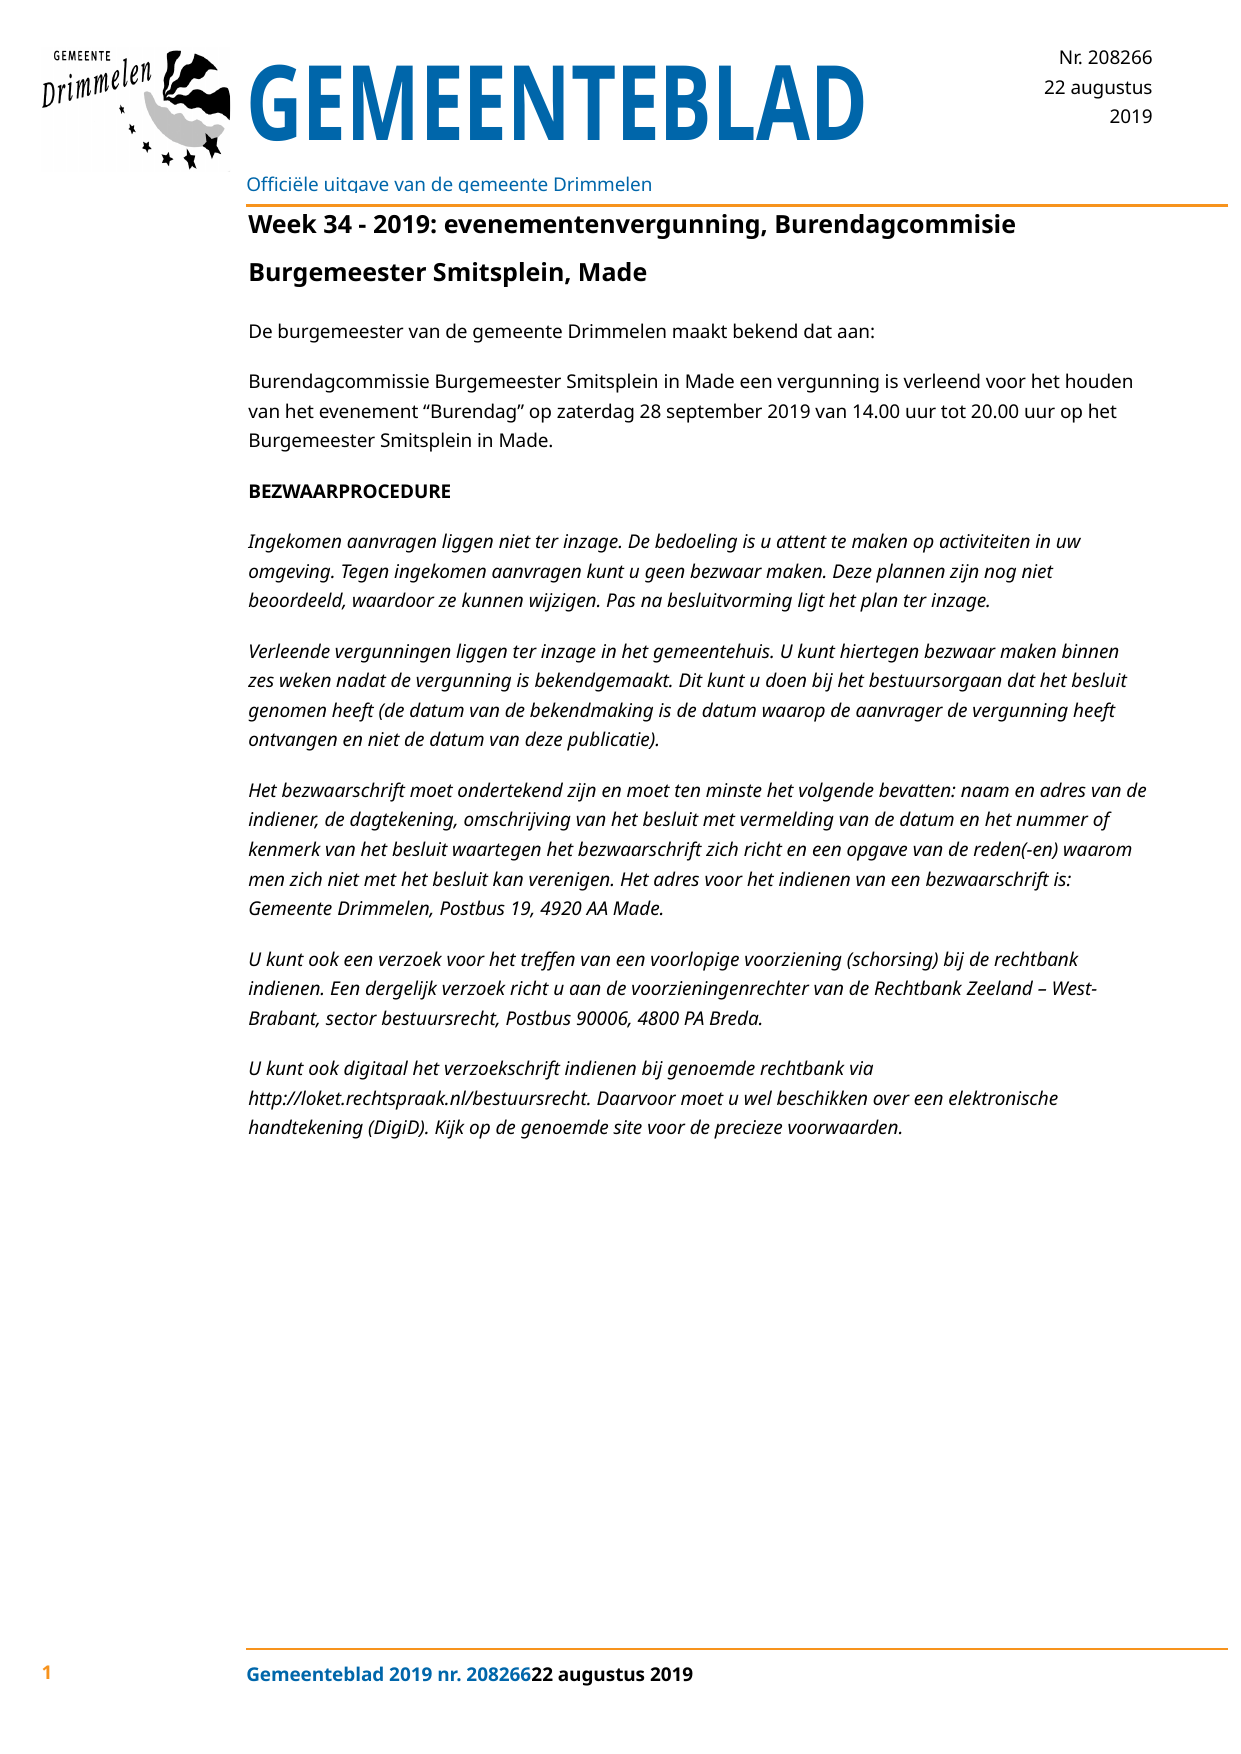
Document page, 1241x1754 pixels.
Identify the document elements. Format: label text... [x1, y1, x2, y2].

text Het bezwaarschrift moet ondertekend zijn en moet ten minste het volgende bevatten: naam en adres van de indiener, de dagtekening, omschrijving van het besluit met vermelding van de datum en het nummer of kenmerk van het besluit waartegen het bezwaarschrift zich richt en een opgave van de reden(-en) waarom men zich niet met het besluit kan verenigen. Het adres voor het indienen van een bezwaarschrift is: Gemeente Drimmelen, Postbus 19, 4920 AA Made. [248, 777, 1152, 921]
text Ingekomen aanvragen liggen niet ter inzage. De bedoeling is u attent te maken op activiteiten in uw omgeving. Tegen ingekomen aanvragen kunt u geen bezwaar maken. Deze plannen zijn nog niet beoordeeld, waardoor ze kunnen wijzigen. Pas na besluitvorming ligt het plan ter inzage. [248, 528, 1152, 613]
text Burendagcommissie Burgemeester Smitsplein in Made een vergunning is verleend voor het houden van het evenement “Burendag” op zaterdag 28 september 2019 van 14.00 uur tot 20.00 uur op het Burgemeester Smitsplein in Made. [248, 368, 1152, 453]
text BEZWAARPROCEDURE [248, 478, 1152, 504]
text U kunt ook een verzoek voor het treffen van een voorlopige voorziening (schorsing) bij de rechtbank indienen. Een dergelijk verzoek richt u aan de voorzieningenrechter van de Rechtbank Zeeland – West-Brabant, sector bestuursrecht, Postbus 90006, 4800 PA Breda. [248, 946, 1152, 1031]
text De burgemeester van de gemeente Drimmelen maakt bekend dat aan: [248, 318, 1152, 344]
text Week 34 - 2019: evenementenvergunning, Burendagcommisie Burgemeester Smitsplein, Made [248, 207, 1152, 288]
picture [41, 47, 231, 172]
text U kunt ook digitaal het verzoekschrift indienen bij genoemde rechtbank via http://loket.rechtspraak.nl/bestuursrecht. Daarvoor moet u wel beschikken over een elektronische handtekening (DigiD). Kijk op de genoemde site voor de precieze voorwaarden. [248, 1055, 1152, 1140]
text Verleende vergunningen liggen ter inzage in het gemeentehuis. U kunt hiertegen bezwaar maken binnen zes weken nadat de vergunning is bekendgemaakt. Dit kunt u doen bij het bestuursorgaan dat het besluit genomen heeft (de datum van de bekendmaking is de datum waarop de aanvrager de vergunning heeft ontvangen en niet de datum van deze publicatie). [248, 638, 1152, 752]
